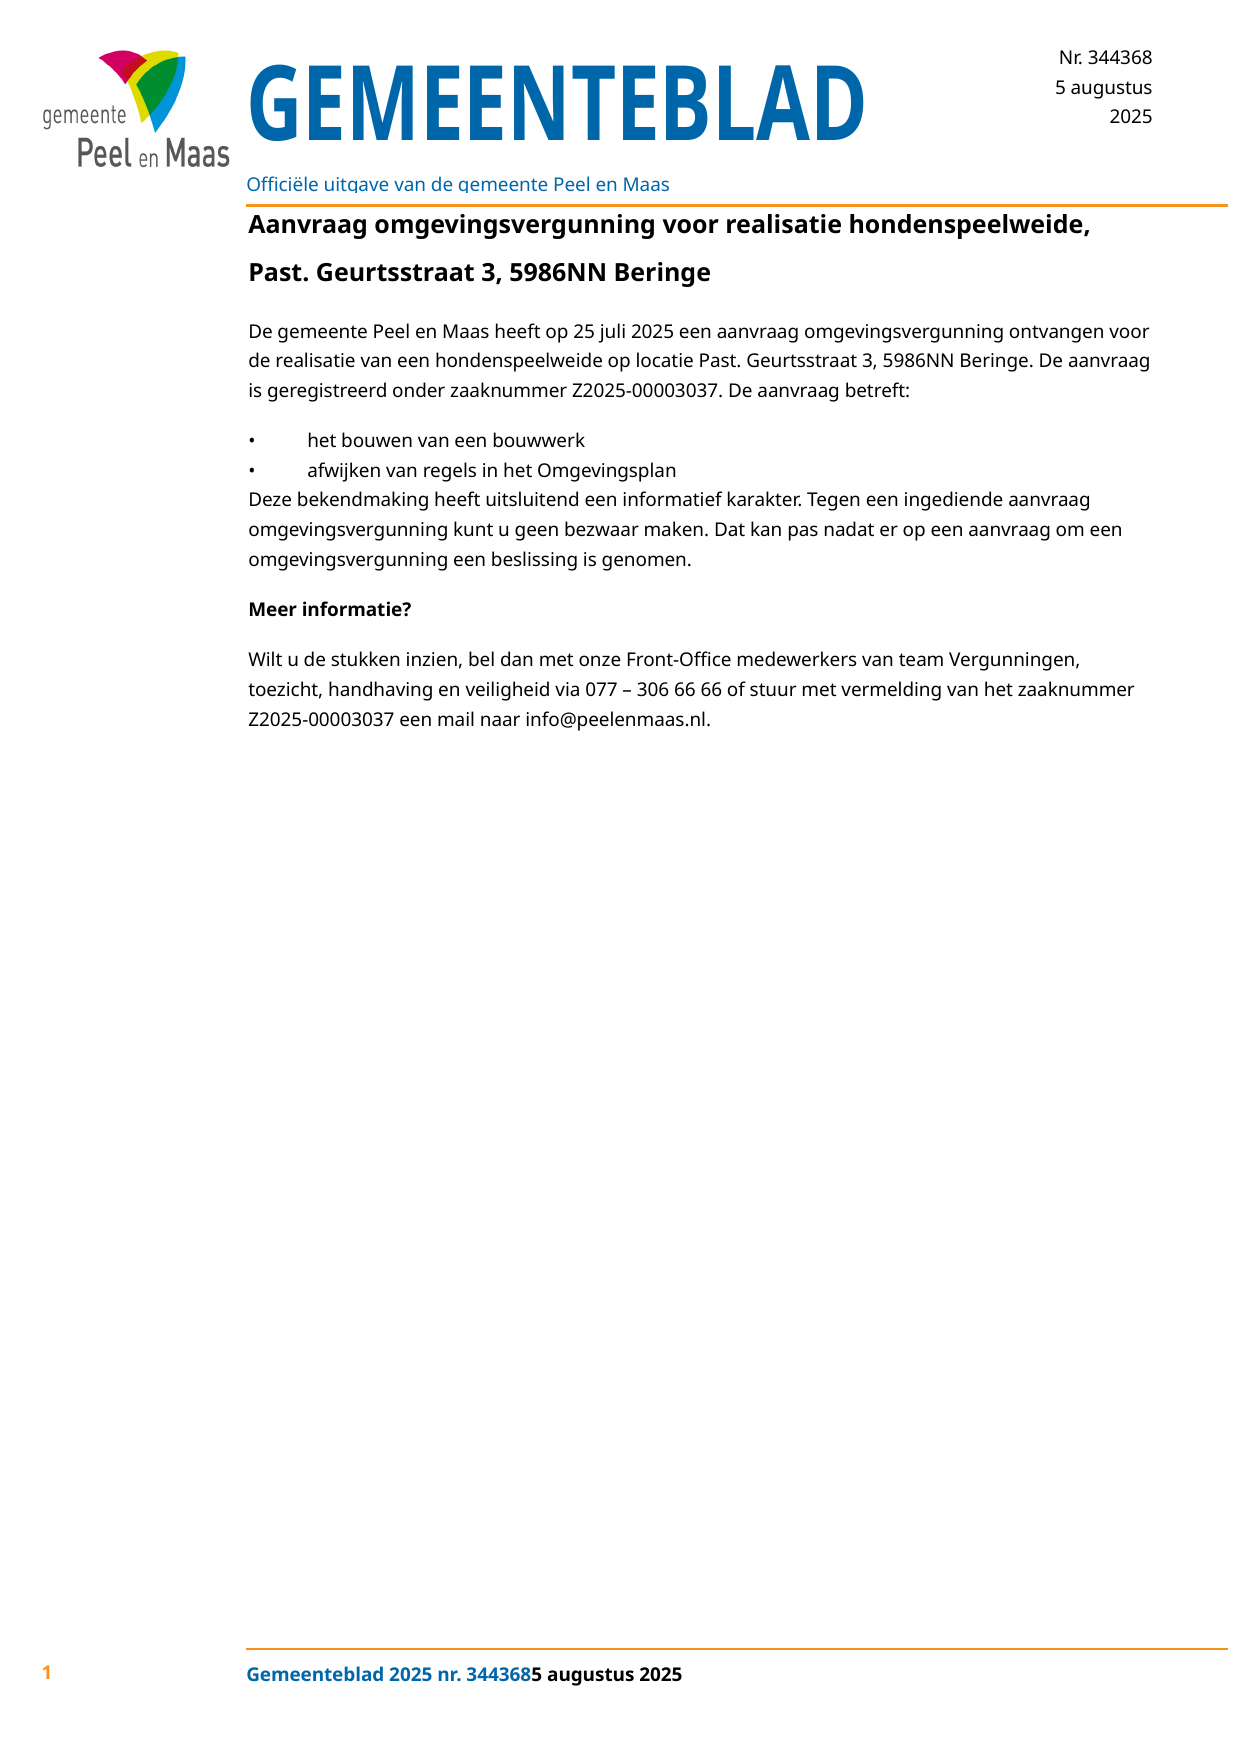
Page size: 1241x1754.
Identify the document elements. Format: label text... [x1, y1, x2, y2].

text Meer informatie? [248, 596, 1152, 622]
text Deze bekendmaking heeft uitsluitend een informatief karakter. Tegen een ingediende aanvraag omgevingsvergunning kunt u geen bezwaar maken. Dat kan pas nadat er op een aanvraag om een omgevingsvergunning een beslissing is genomen. [248, 487, 1152, 572]
text Aanvraag omgevingsvergunning voor realisatie hondenspeelweide, Past. Geurtsstraat 3, 5986NN Beringe [248, 207, 1152, 288]
text De gemeente Peel en Maas heeft op 25 juli 2025 een aanvraag omgevingsvergunning ontvangen voor de realisatie van een hondenspeelweide op locatie Past. Geurtsstraat 3, 5986NN Beringe. De aanvraag is geregistreerd onder zaaknummer Z2025-00003037. De aanvraag betreft: [248, 318, 1152, 403]
picture [41, 47, 231, 172]
text Wilt u de stukken inzien, bel dan met onze Front-Office medewerkers van team Vergunningen, toezicht, handhaving en veiligheid via 077 – 306 66 66 of stuur met vermelding van het zaaknummer Z2025-00003037 een mail naar info@peelenmaas.nl. [248, 647, 1152, 732]
list afwijken van regels in het Omgevingsplan [248, 457, 1152, 483]
list het bouwen van een bouwwerk [248, 427, 1152, 453]
